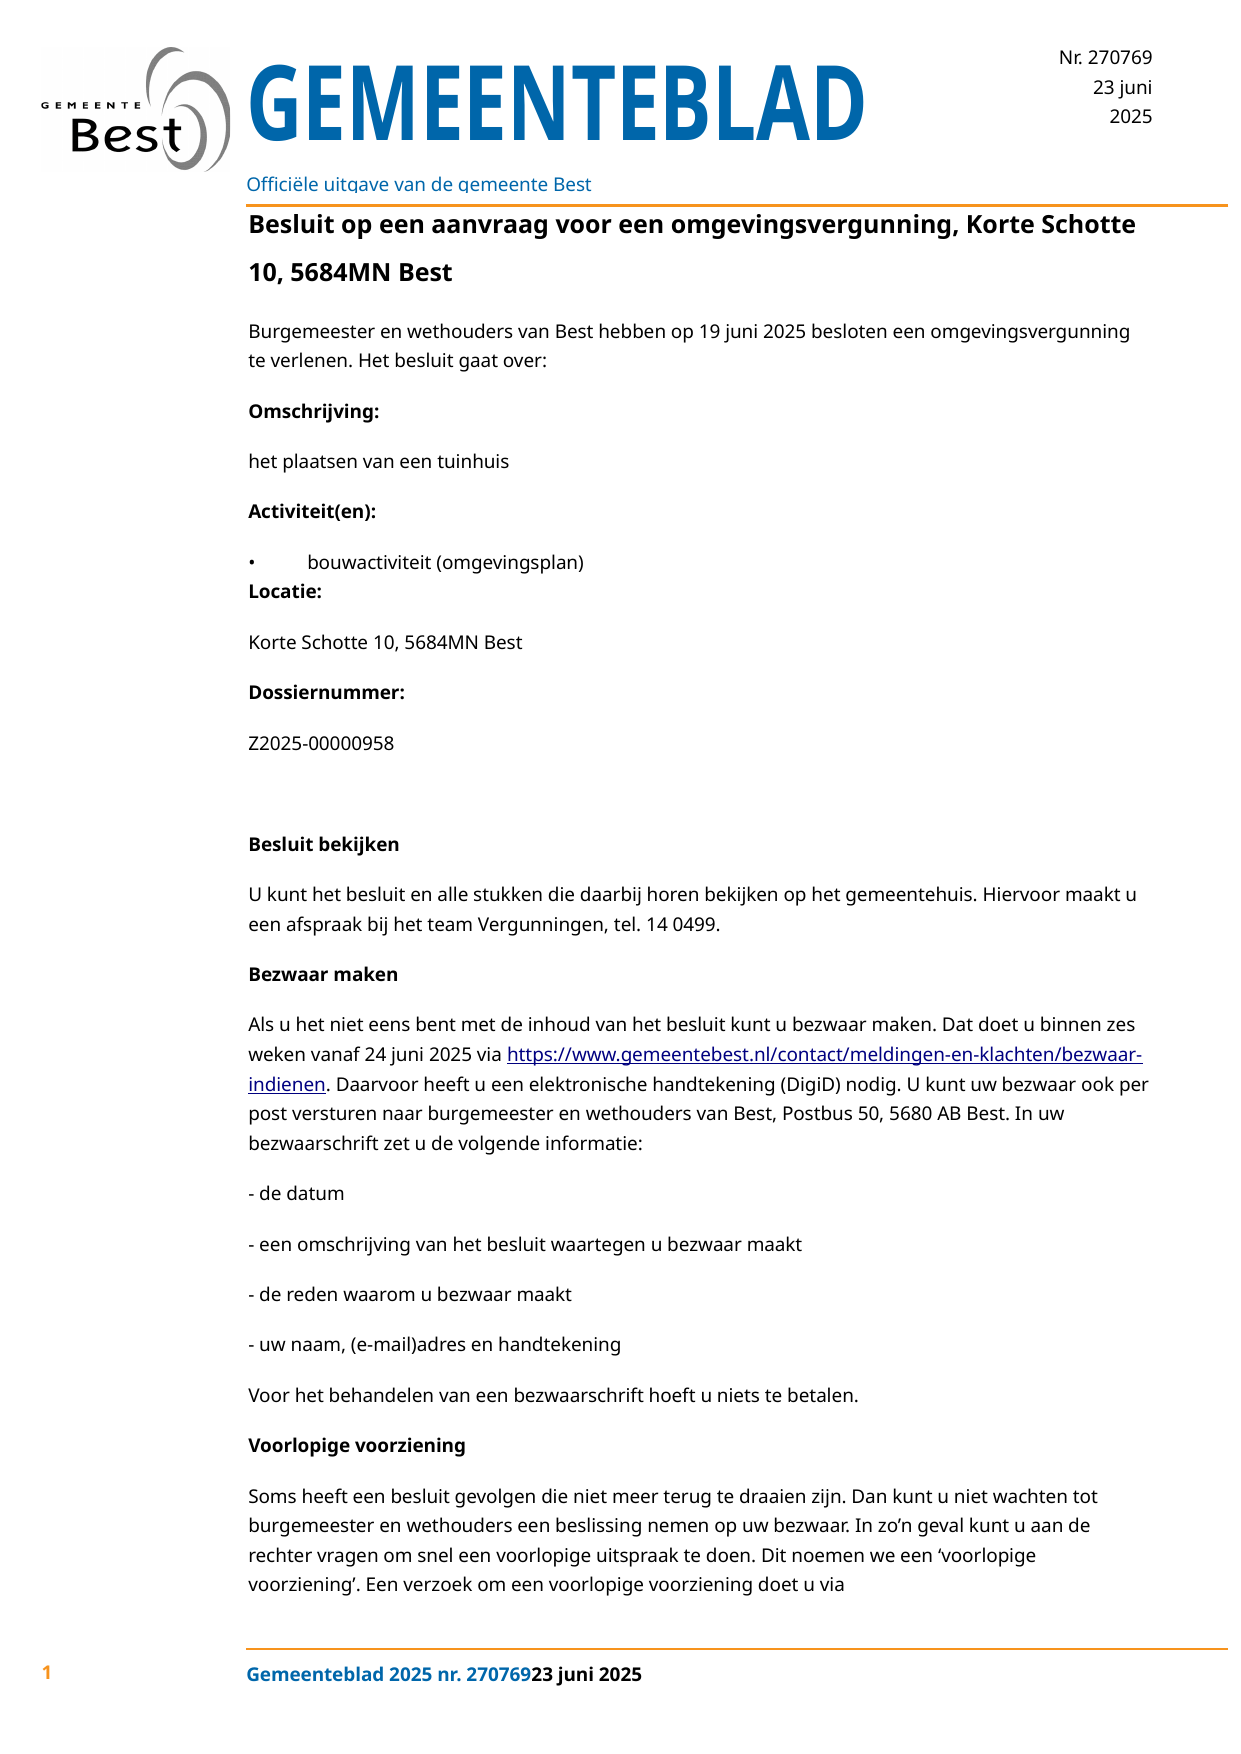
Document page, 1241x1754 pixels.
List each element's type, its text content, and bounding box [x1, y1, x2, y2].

text Dossiernummer: [248, 679, 1152, 705]
text het plaatsen van een tuinhuis [248, 448, 1152, 474]
text Soms heeft een besluit gevolgen die niet meer terug te draaien zijn. Dan kunt u niet wachten tot burgemeester en wethouders een beslissing nemen op uw bezwaar. In zo’n geval kunt u aan de rechter vragen om snel een voorlopige uitspraak te doen. Dit noemen we een ‘voorlopige voorziening’. Een verzoek om een voorlopige voorziening doet u via [248, 1483, 1152, 1597]
text Besluit bekijken [248, 831, 1152, 857]
picture [41, 47, 231, 172]
text Als u het niet eens bent met de inhoud van het besluit kunt u bezwaar maken. Dat doet u binnen zes weken vanaf 24 juni 2025 via https://www.gemeentebest.nl/contact/meldingen-en-klachten/bezwaar-indienen. Daarvoor heeft u een elektronische handtekening (DigiD) nodig. U kunt uw bezwaar ook per post versturen naar burgemeester en wethouders van Best, Postbus 50, 5680 AB Best. In uw bezwaarschrift zet u de volgende informatie: [248, 1012, 1152, 1156]
text U kunt het besluit en alle stukken die daarbij horen bekijken op het gemeentehuis. Hiervoor maakt u een afspraak bij het team Vergunningen, tel. 14 0499. [248, 881, 1152, 937]
text Z2025-00000958 [248, 730, 1152, 756]
text - de reden waarom u bezwaar maakt [248, 1281, 1152, 1307]
text Locatie: [248, 579, 1152, 604]
text Omschrijving: [248, 398, 1152, 424]
text Korte Schotte 10, 5684MN Best [248, 629, 1152, 655]
text Bezwaar maken [248, 961, 1152, 987]
text Voorlopige voorziening [248, 1432, 1152, 1458]
list bouwactiviteit (omgevingsplan) [248, 549, 1152, 575]
text - de datum [248, 1180, 1152, 1206]
text Burgemeester en wethouders van Best hebben op 19 juni 2025 besloten een omgevingsvergunning te verlenen. Het besluit gaat over: [248, 318, 1152, 373]
text - een omschrijving van het besluit waartegen u bezwaar maakt [248, 1231, 1152, 1257]
text - uw naam, (e-mail)adres en handtekening [248, 1332, 1152, 1357]
text Activiteit(en): [248, 499, 1152, 524]
text Besluit op een aanvraag voor een omgevingsvergunning, Korte Schotte 10, 5684MN Best [248, 207, 1152, 288]
text Voor het behandelen van een bezwaarschrift hoeft u niets te betalen. [248, 1382, 1152, 1408]
